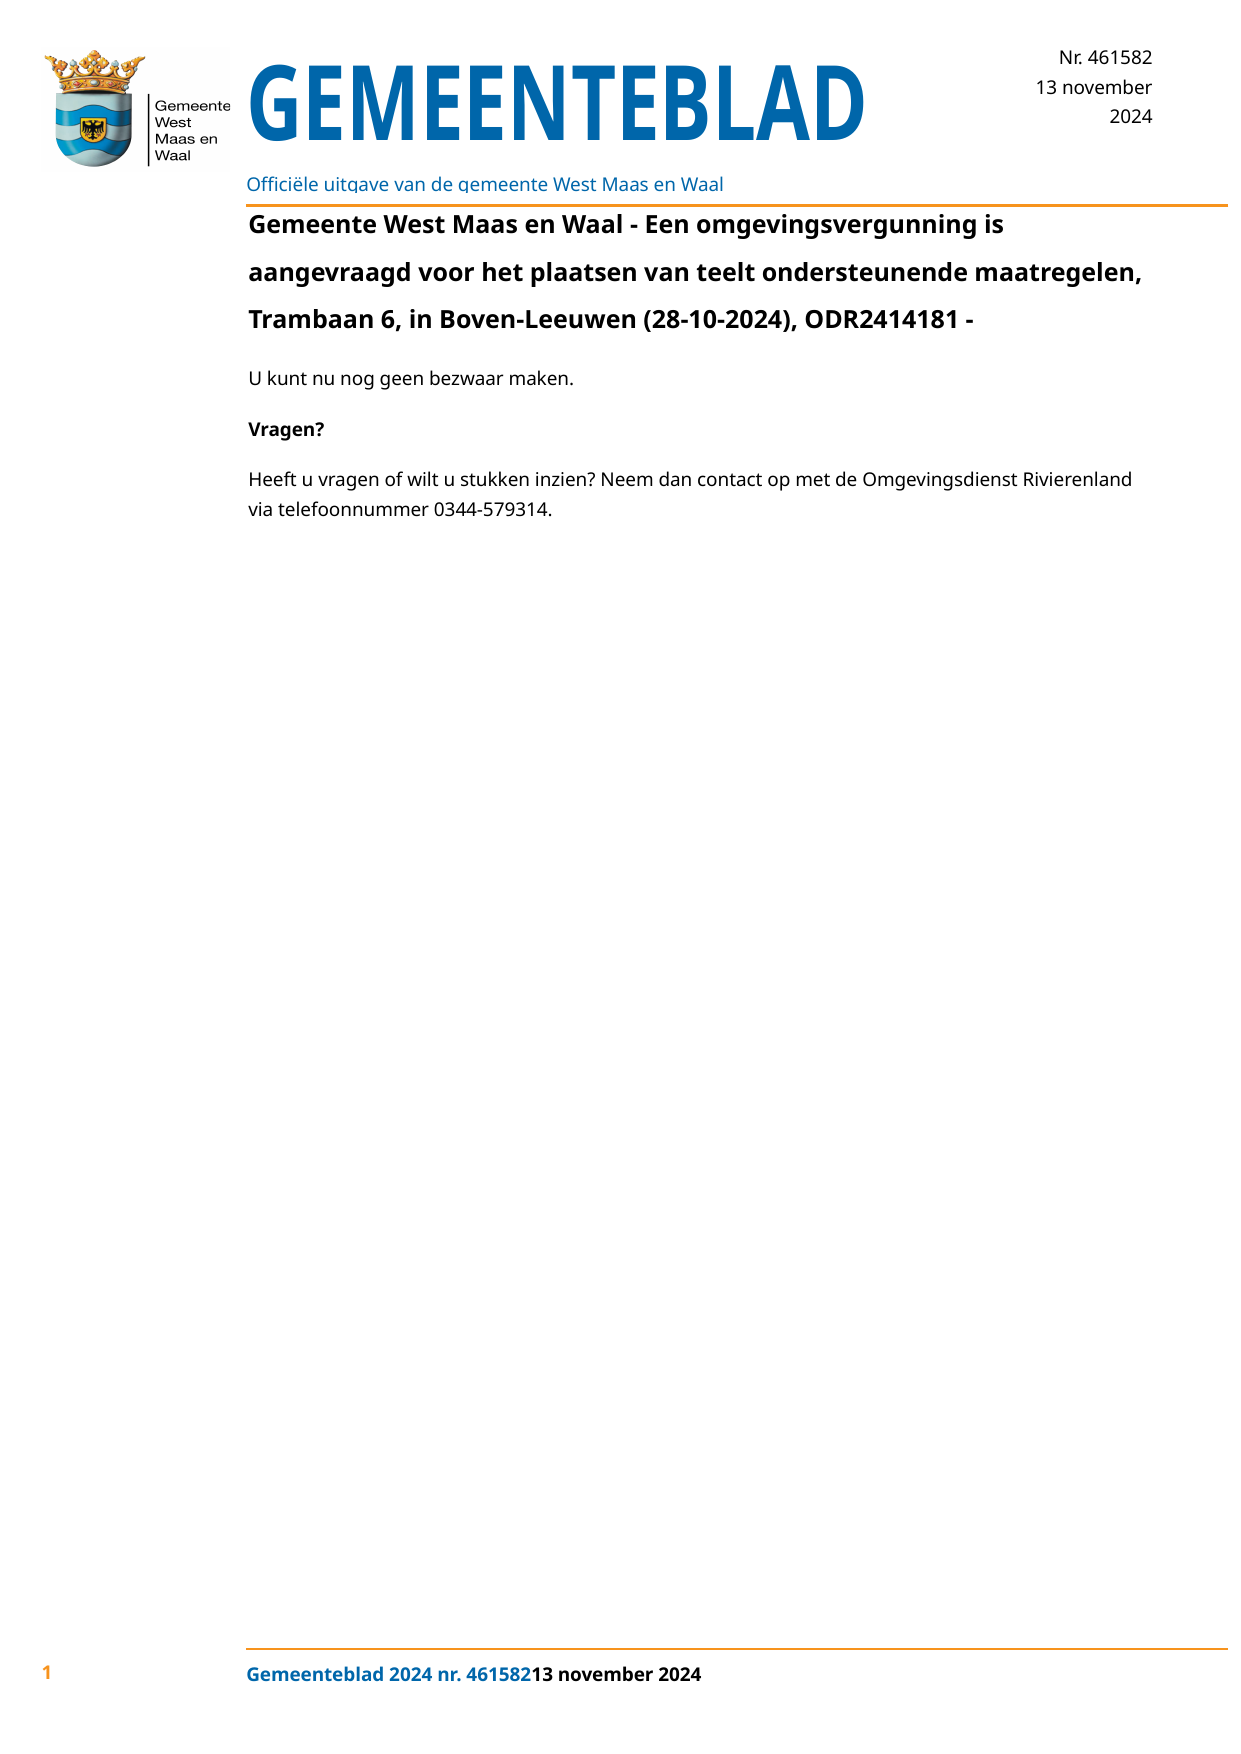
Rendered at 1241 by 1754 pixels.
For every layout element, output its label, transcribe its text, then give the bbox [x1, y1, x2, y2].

text Gemeente West Maas en Waal - Een omgevingsvergunning is aangevraagd voor het plaatsen van teelt ondersteunende maatregelen, Trambaan 6, in Boven-Leeuwen (28-10-2024), ODR2414181 - [248, 207, 1152, 336]
text Heeft u vragen of wilt u stukken inzien? Neem dan contact op met de Omgevingsdienst Rivierenland via telefoonnummer 0344-579314. [248, 466, 1152, 522]
picture [41, 47, 231, 172]
text U kunt nu nog geen bezwaar maken. [248, 366, 1152, 391]
text Vragen? [248, 416, 1152, 442]
